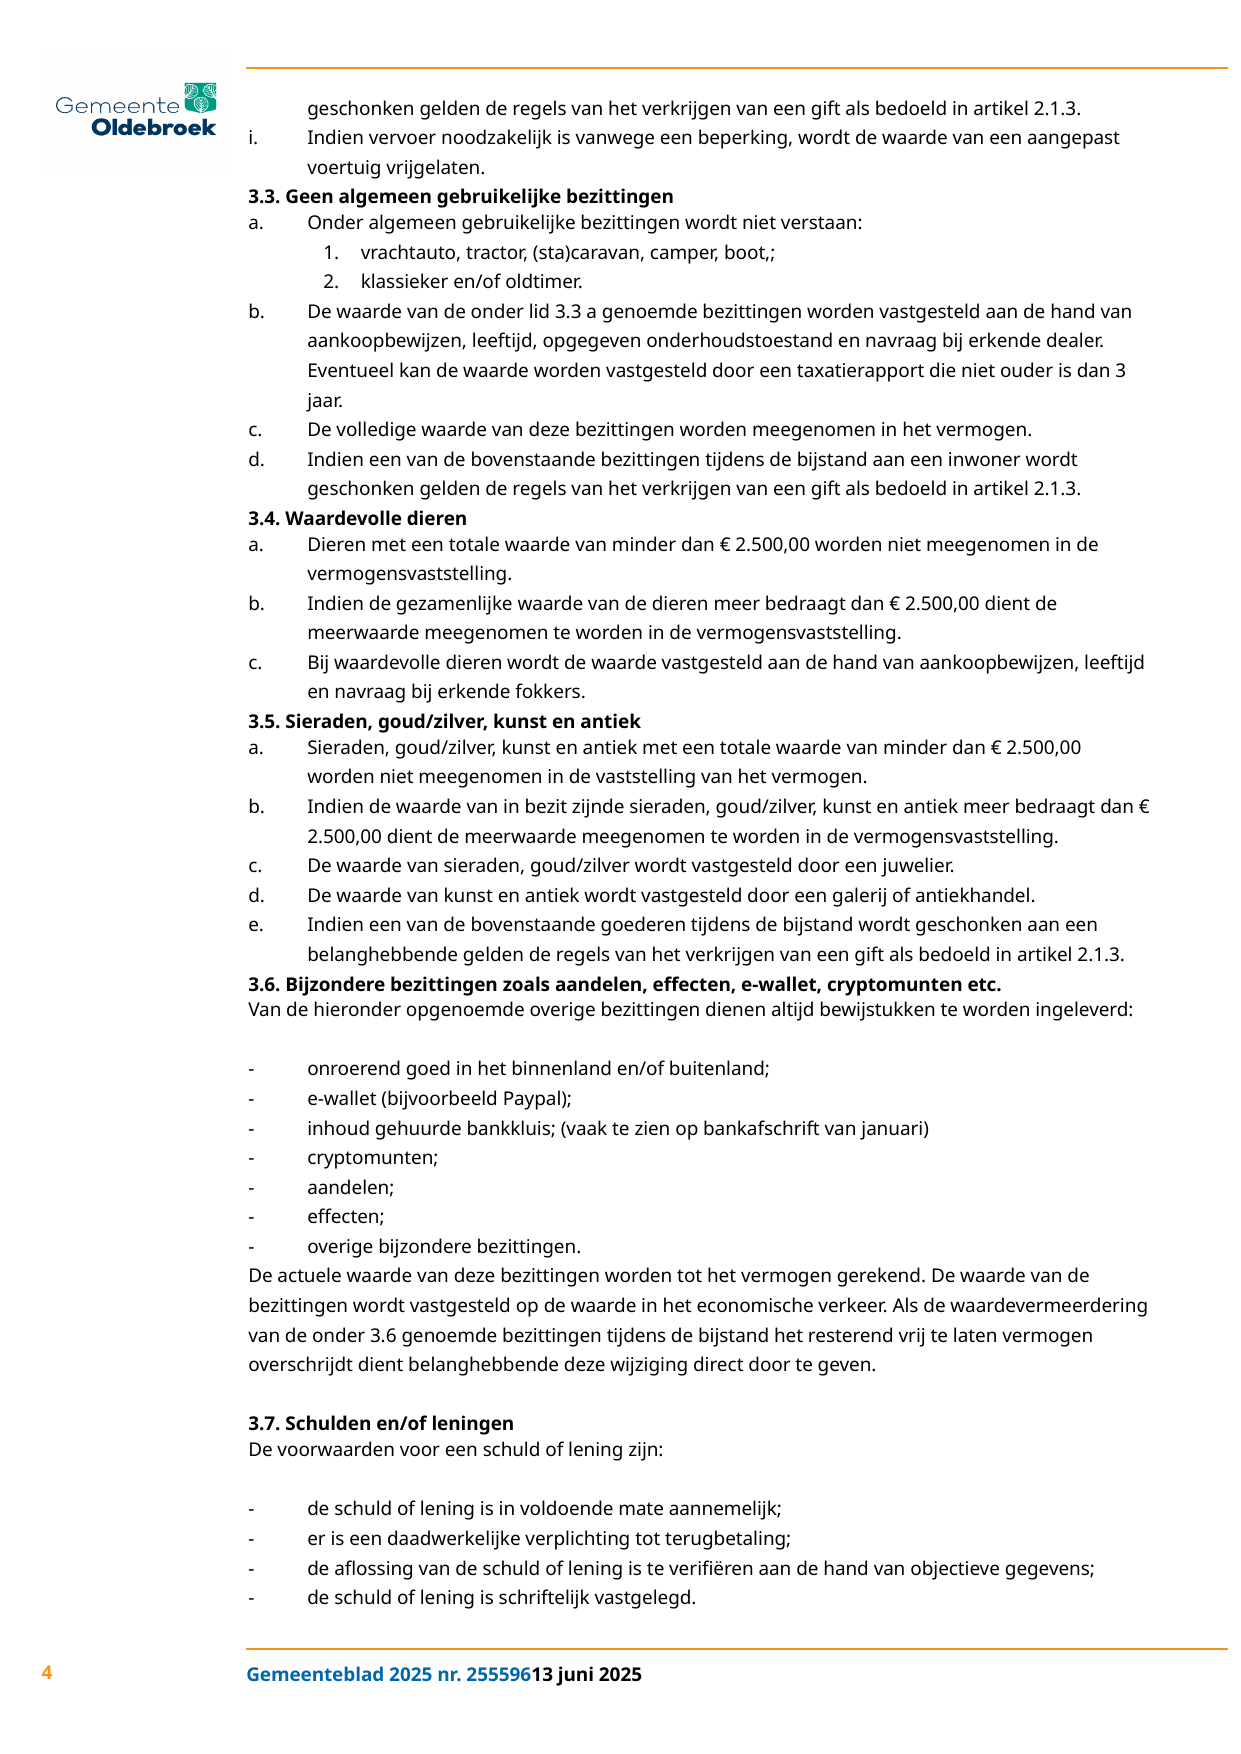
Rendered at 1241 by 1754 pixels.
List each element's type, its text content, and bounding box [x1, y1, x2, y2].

list De waarde van sieraden, goud/zilver wordt vastgesteld door een juwelier. [248, 852, 1152, 878]
list Bij waardevolle dieren wordt de waarde vastgesteld aan de hand van aankoopbewijzen, leeftijd en navraag bij erkende fokkers. [248, 649, 1152, 704]
list Indien een van de bovenstaande goederen tijdens de bijstand wordt geschonken aan een belanghebbende gelden de regels van het verkrijgen van een gift als bedoeld in artikel 2.1.3. [248, 912, 1152, 967]
list e-wallet (bijvoorbeeld Paypal); [248, 1085, 1152, 1111]
list onroerend goed in het binnenland en/of buitenland; [248, 1056, 1152, 1081]
text De voorwaarden voor een schuld of lening zijn: [248, 1436, 1152, 1462]
list aandelen; [248, 1174, 1152, 1200]
picture [41, 47, 231, 172]
list geschonken gelden de regels van het verkrijgen van een gift als bedoeld in artikel 2.1.3. [248, 95, 1152, 121]
list er is een daadwerkelijke verplichting tot terugbetaling; [248, 1525, 1152, 1551]
list inhoud gehuurde bankkluis; (vaak te zien op bankafschrift van januari) [248, 1115, 1152, 1141]
list overige bijzondere bezittingen. [248, 1233, 1152, 1259]
list De waarde van kunst en antiek wordt vastgesteld door een galerij of antiekhandel. [248, 882, 1152, 908]
text 3.4. Waardevolle dieren [248, 505, 1152, 531]
list Sieraden, goud/zilver, kunst en antiek met een totale waarde van minder dan € 2.500,00 worden niet meegenomen in de vaststelling van het vermogen. [248, 734, 1152, 789]
text 3.7. Schulden en/of leningen [248, 1411, 1152, 1436]
list vrachtauto, tractor, (sta)caravan, camper, boot,; [323, 239, 1152, 264]
list de schuld of lening is schriftelijk vastgelegd. [248, 1584, 1152, 1610]
list De waarde van de onder lid 3.3 a genoemde bezittingen worden vastgesteld aan de hand van aankoopbewijzen, leeftijd, opgegeven onderhoudstoestand en navraag bij erkende dealer. Eventueel kan de waarde worden vastgesteld door een taxatierapport die niet ouder is dan 3 jaar. [248, 298, 1152, 412]
list Dieren met een totale waarde van minder dan € 2.500,00 worden niet meegenomen in de vermogensvaststelling. [248, 531, 1152, 586]
list de schuld of lening is in voldoende mate aannemelijk; [248, 1496, 1152, 1521]
list Indien een van de bovenstaande bezittingen tijdens de bijstand aan een inwoner wordt geschonken gelden de regels van het verkrijgen van een gift als bedoeld in artikel 2.1.3. [248, 446, 1152, 501]
list Onder algemeen gebruikelijke bezittingen wordt niet verstaan: [248, 209, 1152, 235]
text De actuele waarde van deze bezittingen worden tot het vermogen gerekend. De waarde van de bezittingen wordt vastgesteld op de waarde in het economische verkeer. Als de waardevermeerdering van de onder 3.6 genoemde bezittingen tijdens de bijstand het resterend vrij te laten vermogen overschrijdt dient belanghebbende deze wijziging direct door te geven. [248, 1263, 1152, 1377]
list klassieker en/of oldtimer. [323, 268, 1152, 294]
text 3.5. Sieraden, goud/zilver, kunst en antiek [248, 708, 1152, 734]
list Indien de waarde van in bezit zijnde sieraden, goud/zilver, kunst en antiek meer bedraagt dan € 2.500,00 dient de meerwaarde meegenomen te worden in de vermogensvaststelling. [248, 793, 1152, 848]
list Indien de gezamenlijke waarde van de dieren meer bedraagt dan € 2.500,00 dient de meerwaarde meegenomen te worden in de vermogensvaststelling. [248, 590, 1152, 645]
text 3.3. Geen algemeen gebruikelijke bezittingen [248, 183, 1152, 209]
list Indien vervoer noodzakelijk is vanwege een beperking, wordt de waarde van een aangepast voertuig vrijgelaten. [248, 124, 1152, 180]
text Van de hieronder opgenoemde overige bezittingen dienen altijd bewijstukken te worden ingeleverd: [248, 996, 1152, 1022]
list cryptomunten; [248, 1144, 1152, 1170]
list De volledige waarde van deze bezittingen worden meegenomen in het vermogen. [248, 416, 1152, 442]
text 3.6. Bijzondere bezittingen zoals aandelen, effecten, e-wallet, cryptomunten etc. [248, 971, 1152, 996]
list effecten; [248, 1203, 1152, 1229]
list de aflossing van de schuld of lening is te verifiëren aan de hand van objectieve gegevens; [248, 1555, 1152, 1580]
